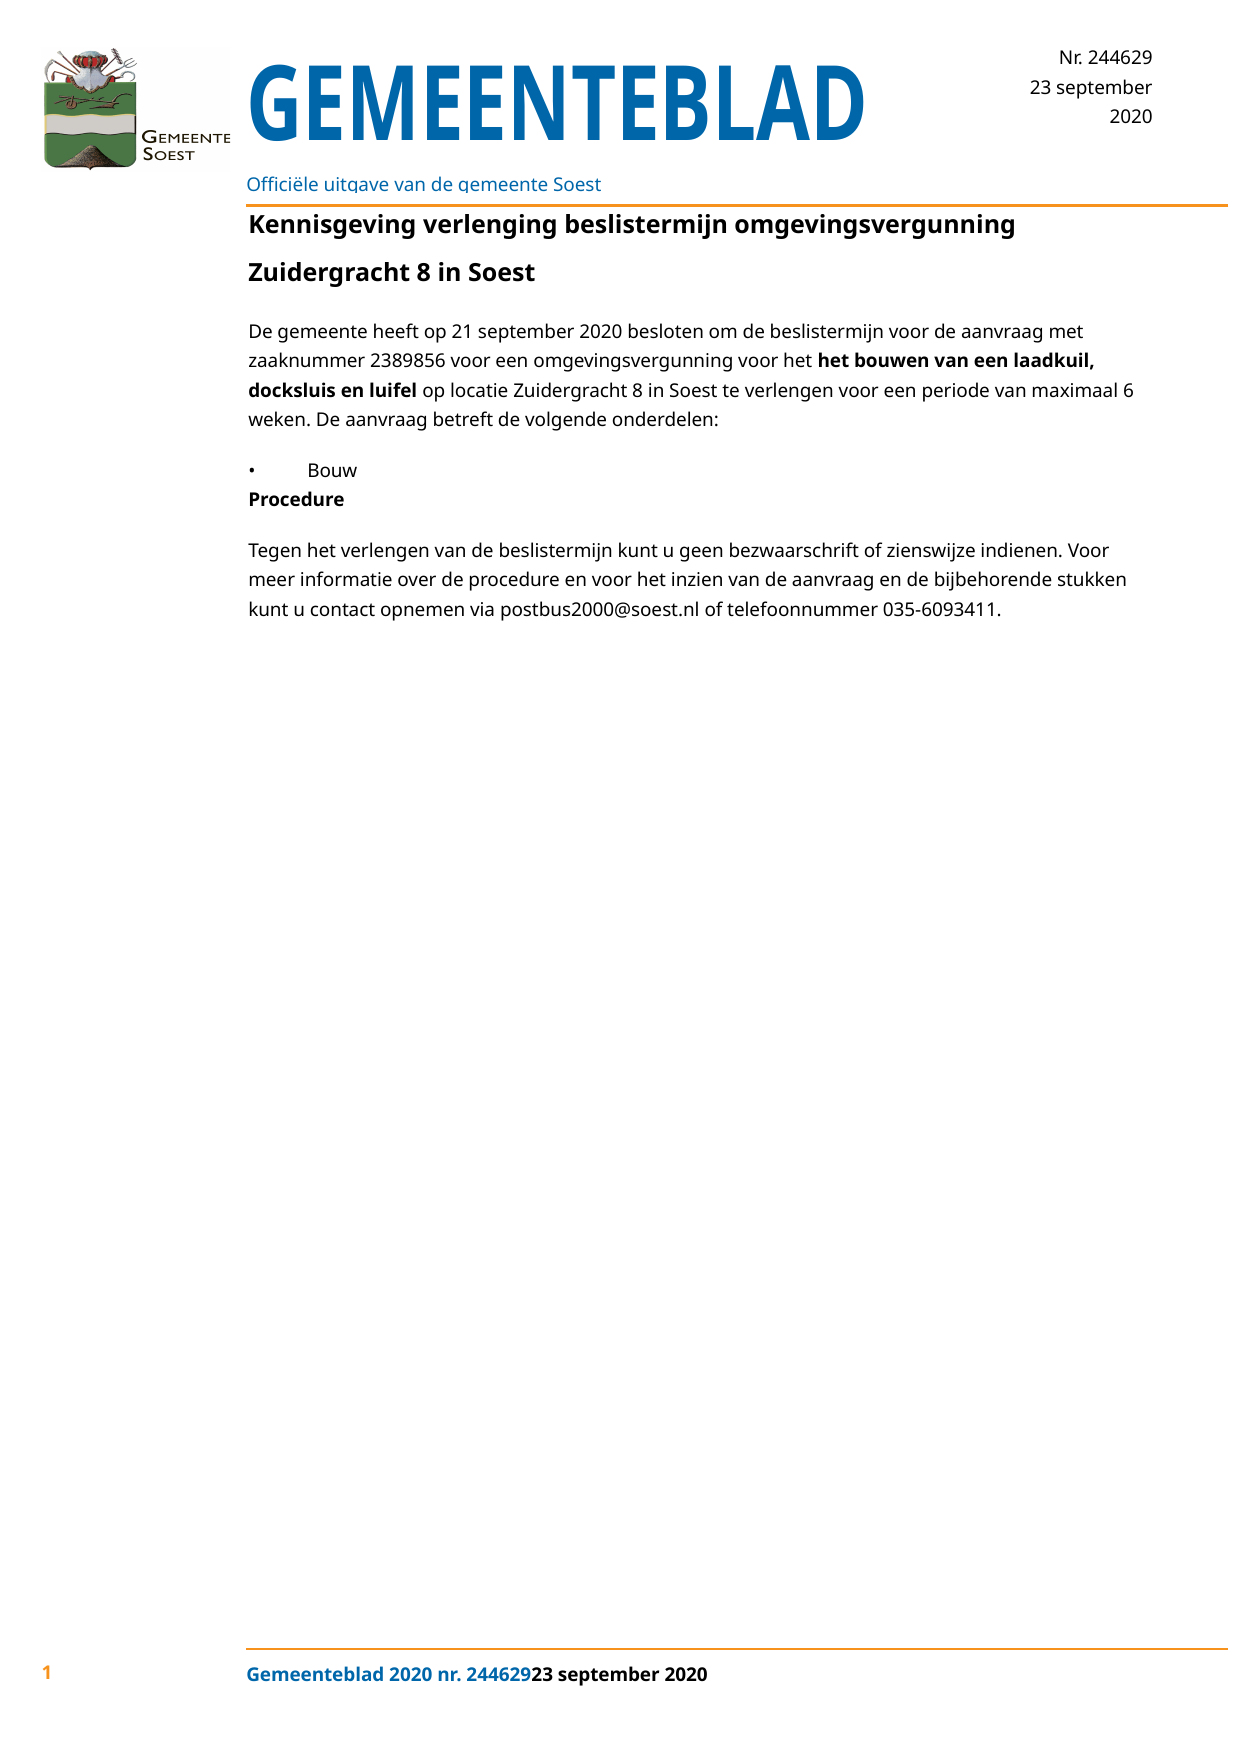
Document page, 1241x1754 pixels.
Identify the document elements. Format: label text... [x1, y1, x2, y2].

text De gemeente heeft op 21 september 2020 besloten om de beslistermijn voor de aanvraag met zaaknummer 2389856 voor een omgevingsvergunning voor het het bouwen van een laadkuil, docksluis en luifel op locatie Zuidergracht 8 in Soest te verlengen voor een periode van maximaal 6 weken. De aanvraag betreft de volgende onderdelen: [248, 318, 1152, 432]
text Procedure [248, 487, 1152, 512]
list Bouw [248, 457, 1152, 483]
text Kennisgeving verlenging beslistermijn omgevingsvergunning Zuidergracht 8 in Soest [248, 207, 1152, 288]
picture [41, 47, 231, 172]
text Tegen het verlengen van de beslistermijn kunt u geen bezwaarschrift of zienswijze indienen. Voor meer informatie over de procedure en voor het inzien van de aanvraag en de bijbehorende stukken kunt u contact opnemen via postbus2000@soest.nl of telefoonnummer 035-6093411. [248, 537, 1152, 622]
